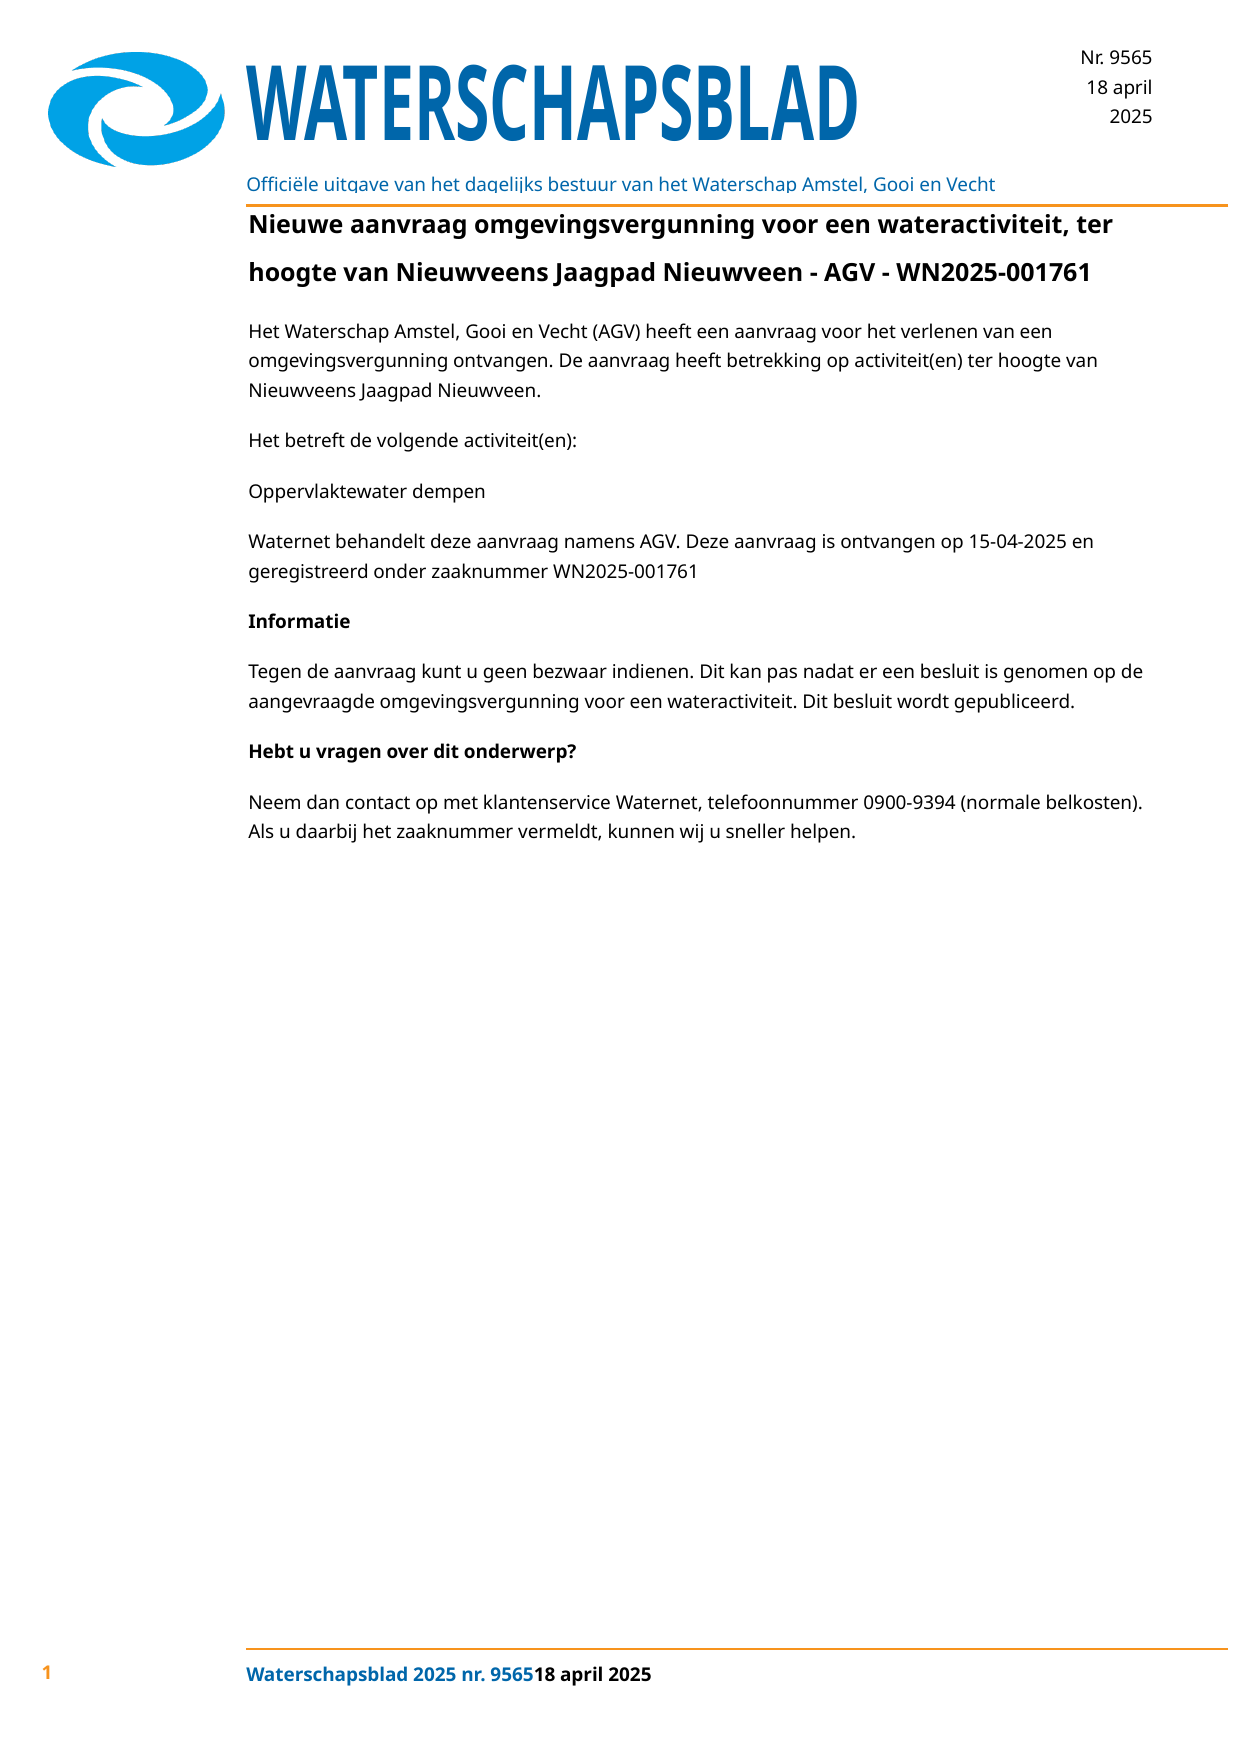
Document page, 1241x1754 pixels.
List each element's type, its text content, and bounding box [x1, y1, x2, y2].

text Hebt u vragen over dit onderwerp? [248, 739, 1152, 764]
text Nieuwe aanvraag omgevingsvergunning voor een wateractiviteit, ter hoogte van Nieuwveens Jaagpad Nieuwveen - AGV - WN2025-001761 [248, 207, 1152, 288]
text Waternet behandelt deze aanvraag namens AGV. Deze aanvraag is ontvangen op 15-04-2025 en geregistreerd onder zaaknummer WN2025-001761 [248, 528, 1152, 584]
text Neem dan contact op met klantenservice Waternet, telefoonnummer 0900-9394 (normale belkosten). Als u daarbij het zaaknummer vermeldt, kunnen wij u sneller helpen. [248, 789, 1152, 844]
text Oppervlaktewater dempen [248, 478, 1152, 504]
text Het betreft de volgende activiteit(en): [248, 427, 1152, 453]
text Informatie [248, 608, 1152, 634]
text Tegen de aanvraag kunt u geen bezwaar indienen. Dit kan pas nadat er een besluit is genomen op de aangevraagde omgevingsvergunning voor een wateractiviteit. Dit besluit wordt gepubliceerd. [248, 659, 1152, 714]
text Het Waterschap Amstel, Gooi en Vecht (AGV) heeft een aanvraag voor het verlenen van een omgevingsvergunning ontvangen. De aanvraag heeft betrekking op activiteit(en) ter hoogte van Nieuwveens Jaagpad Nieuwveen. [248, 318, 1152, 403]
picture [41, 47, 231, 172]
